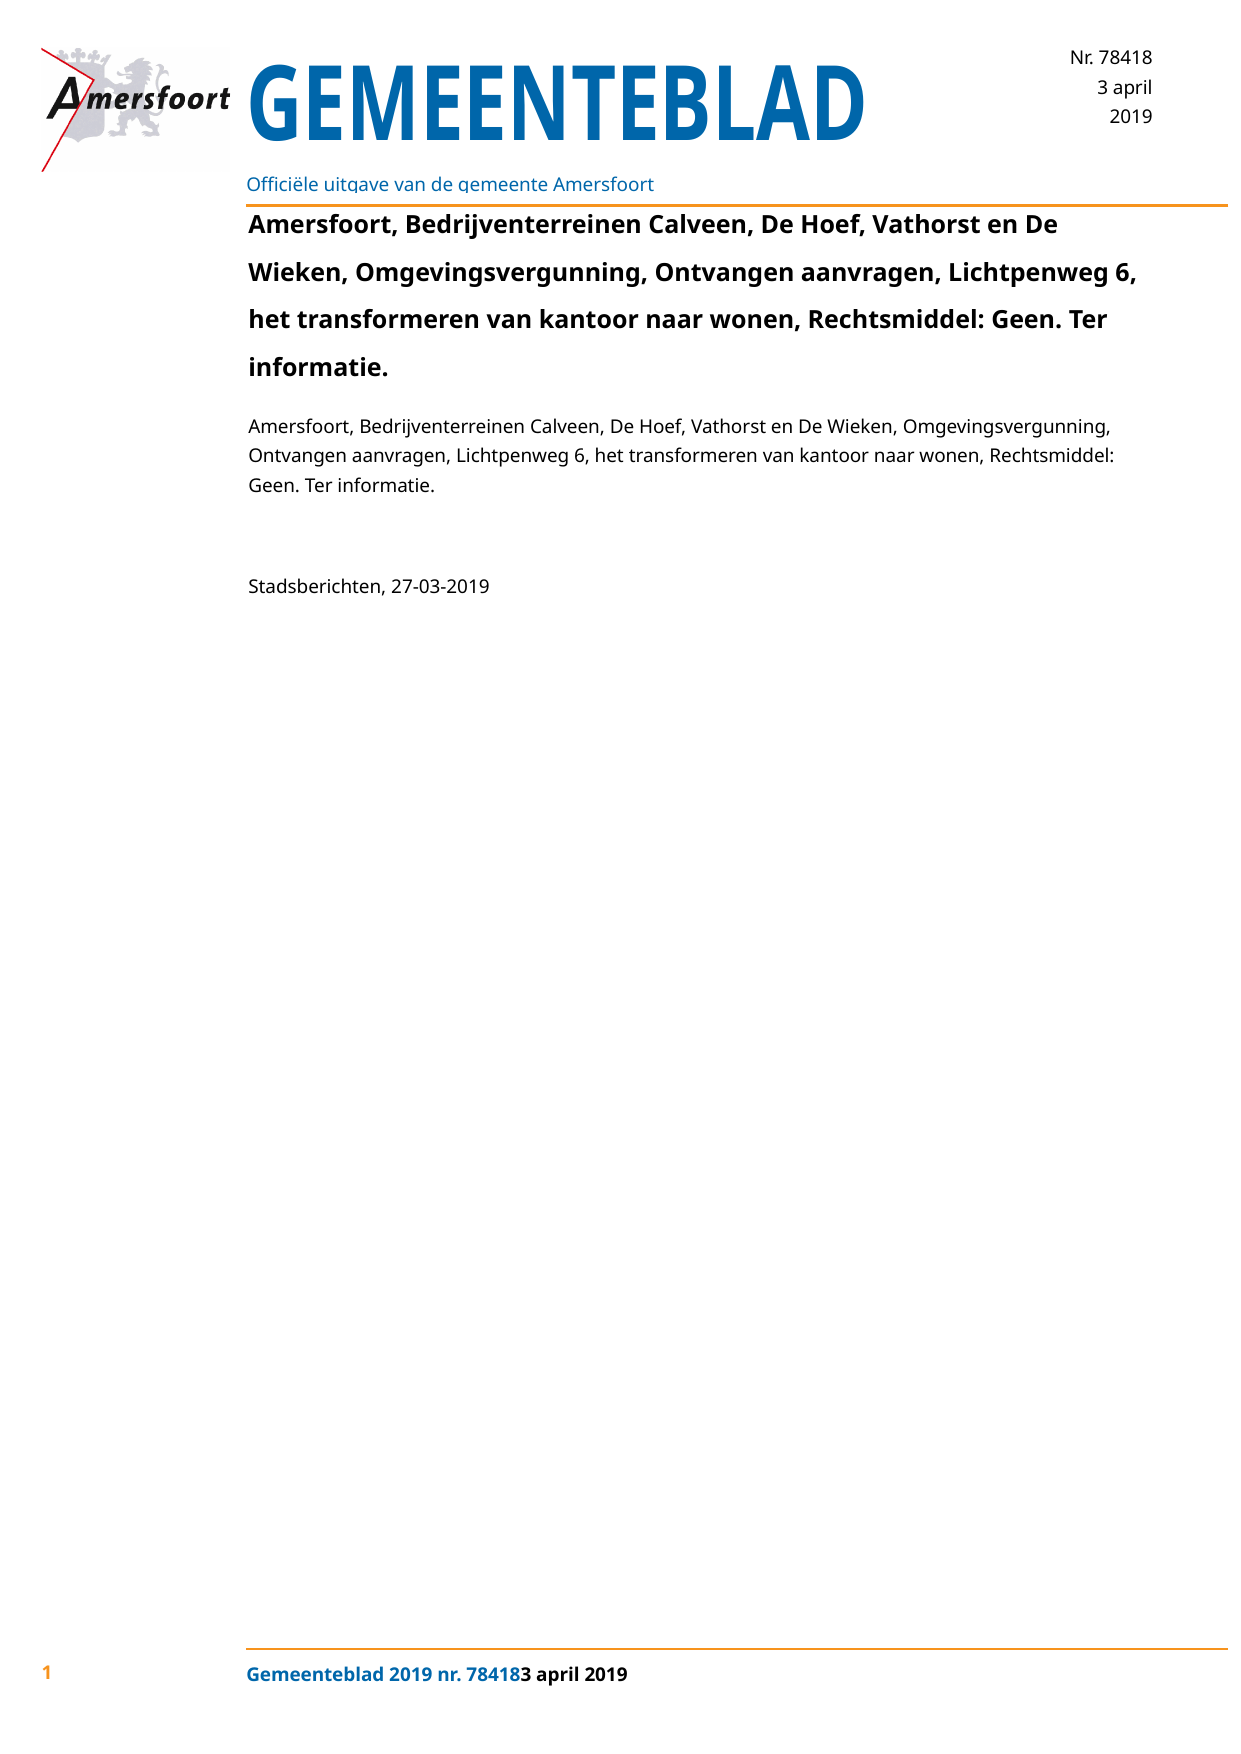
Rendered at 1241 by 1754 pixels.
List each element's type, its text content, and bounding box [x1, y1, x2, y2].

text Amersfoort, Bedrijventerreinen Calveen, De Hoef, Vathorst en De Wieken, Omgevingsvergunning, Ontvangen aanvragen, Lichtpenweg 6, het transformeren van kantoor naar wonen, Rechtsmiddel: Geen. Ter informatie. [248, 413, 1152, 498]
text Stadsberichten, 27-03-2019 [248, 573, 1152, 599]
text Amersfoort, Bedrijventerreinen Calveen, De Hoef, Vathorst en De Wieken, Omgevingsvergunning, Ontvangen aanvragen, Lichtpenweg 6, het transformeren van kantoor naar wonen, Rechtsmiddel: Geen. Ter informatie. [248, 207, 1152, 384]
picture [41, 47, 231, 172]
